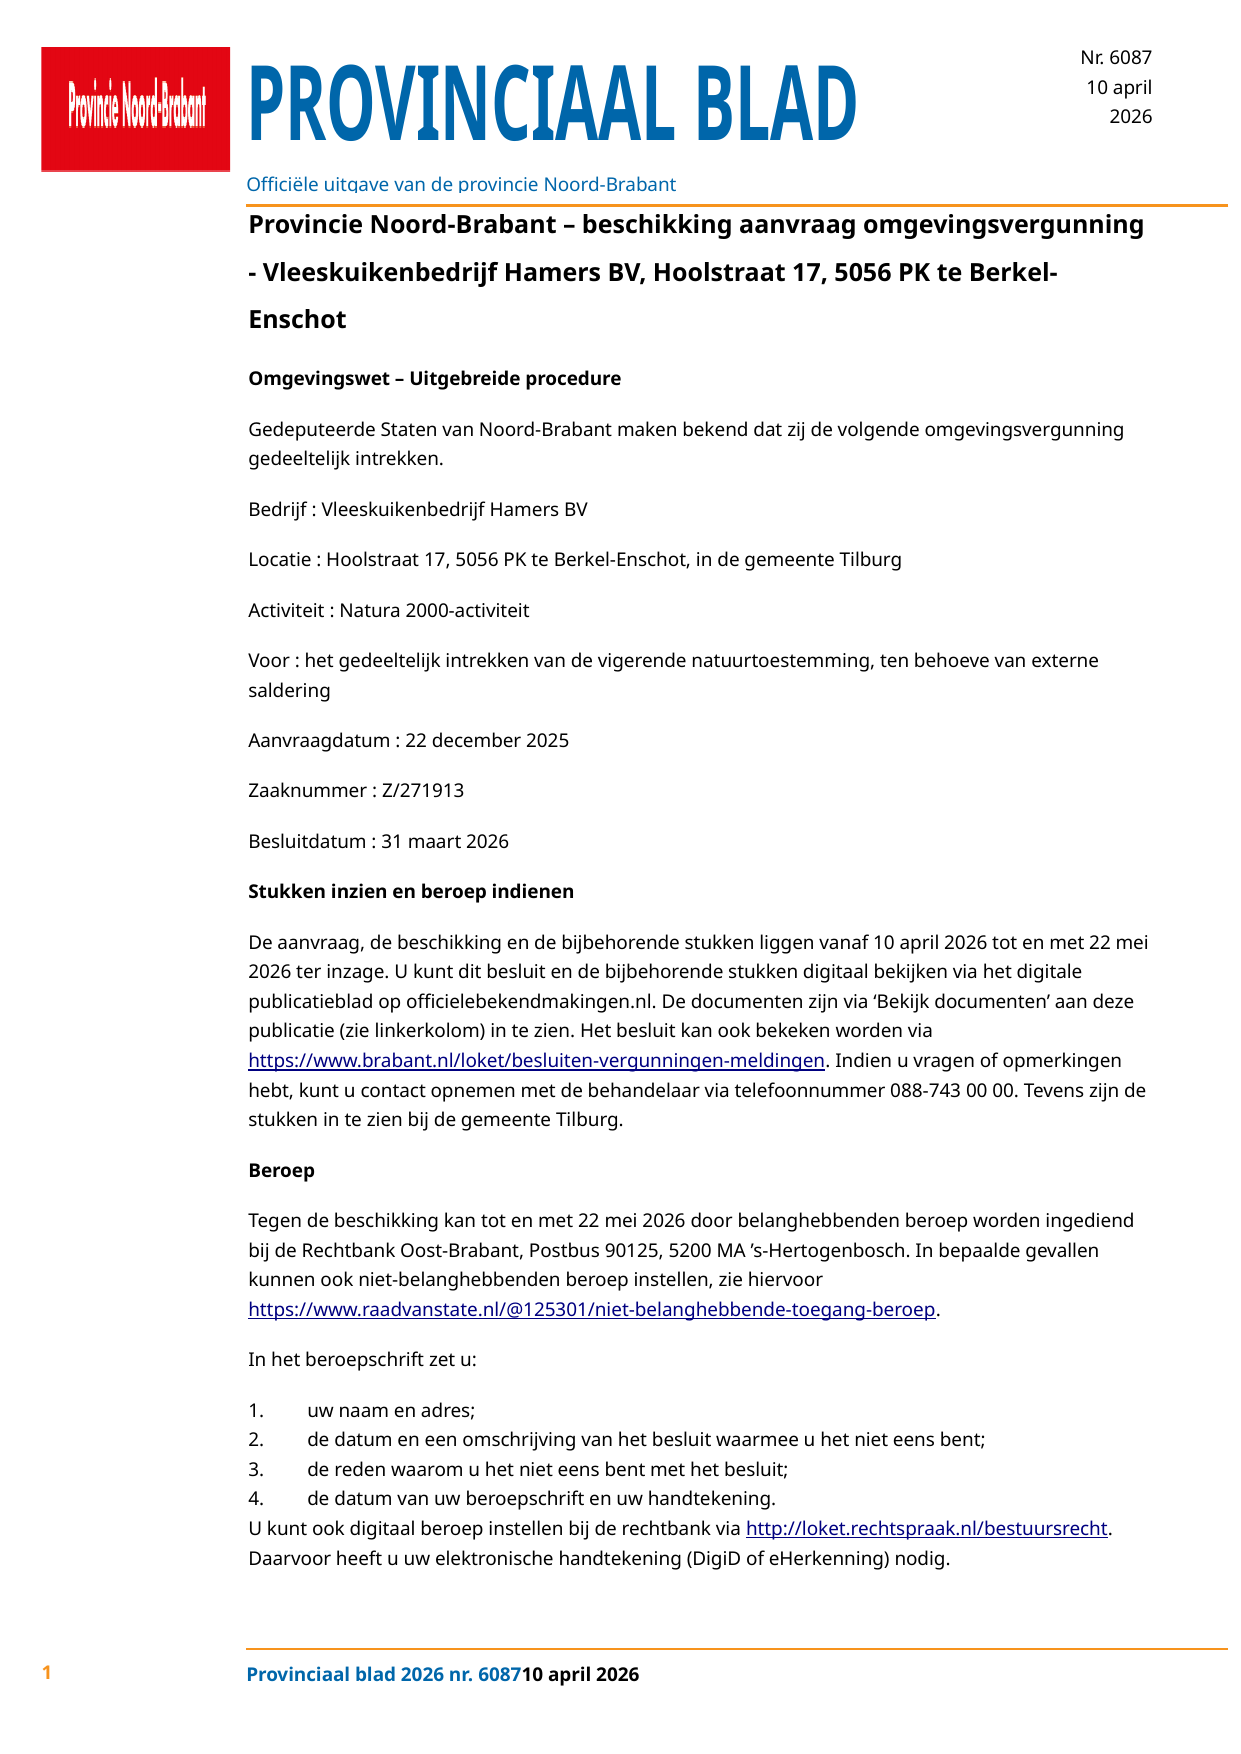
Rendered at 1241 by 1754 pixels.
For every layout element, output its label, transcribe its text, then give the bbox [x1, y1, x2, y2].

text Voor : het gedeeltelijk intrekken van de vigerende natuurtoestemming, ten behoeve van externe saldering [248, 647, 1152, 702]
text Aanvraagdatum : 22 december 2025 [248, 727, 1152, 753]
text U kunt ook digitaal beroep instellen bij de rechtbank via http://loket.rechtspraak.nl/bestuursrecht. Daarvoor heeft u uw elektronische handtekening (DigiD of eHerkenning) nodig. [248, 1515, 1152, 1570]
text Besluitdatum : 31 maart 2026 [248, 828, 1152, 854]
text Tegen de beschikking kan tot en met 22 mei 2026 door belanghebbenden beroep worden ingediend bij de Rechtbank Oost-Brabant, Postbus 90125, 5200 MA ’s-Hertogenbosch. In bepaalde gevallen kunnen ook niet-belanghebbenden beroep instellen, zie hiervoor https://www.raadvanstate.nl/@125301/niet-belanghebbende-toegang-beroep. [248, 1207, 1152, 1322]
list de datum en een omschrijving van het besluit waarmee u het niet eens bent; [248, 1426, 1152, 1452]
list de reden waarom u het niet eens bent met het besluit; [248, 1456, 1152, 1482]
picture [41, 47, 231, 172]
text In het beroepschrift zet u: [248, 1346, 1152, 1372]
text Stukken inzien en beroep indienen [248, 878, 1152, 904]
list uw naam en adres; [248, 1397, 1152, 1422]
text Bedrijf : Vleeskuikenbedrijf Hamers BV [248, 496, 1152, 522]
text De aanvraag, de beschikking en de bijbehorende stukken liggen vanaf 10 april 2026 tot en met 22 mei 2026 ter inzage. U kunt dit besluit en de bijbehorende stukken digitaal bekijken via het digitale publicatieblad op officielebekendmakingen.nl. De documenten zijn via ‘Bekijk documenten’ aan deze publicatie (zie linkerkolom) in te zien. Het besluit kan ook bekeken worden via https://www.brabant.nl/loket/besluiten-vergunningen-meldingen. Indien u vragen of opmerkingen hebt, kunt u contact opnemen met de behandelaar via telefoonnummer 088-743 00 00. Tevens zijn de stukken in te zien bij de gemeente Tilburg. [248, 929, 1152, 1132]
text Activiteit : Natura 2000-activiteit [248, 597, 1152, 622]
text Locatie : Hoolstraat 17, 5056 PK te Berkel-Enschot, in de gemeente Tilburg [248, 546, 1152, 572]
text Zaaknummer : Z/271913 [248, 778, 1152, 803]
text Beroep [248, 1157, 1152, 1182]
list de datum van uw beroepschrift en uw handtekening. [248, 1486, 1152, 1511]
text Provincie Noord-Brabant – beschikking aanvraag omgevingsvergunning - Vleeskuikenbedrijf Hamers BV, Hoolstraat 17, 5056 PK te Berkel-Enschot [248, 207, 1152, 336]
text Omgevingswet – Uitgebreide procedure [248, 366, 1152, 391]
text Gedeputeerde Staten van Noord-Brabant maken bekend dat zij de volgende omgevingsvergunning gedeeltelijk intrekken. [248, 416, 1152, 471]
